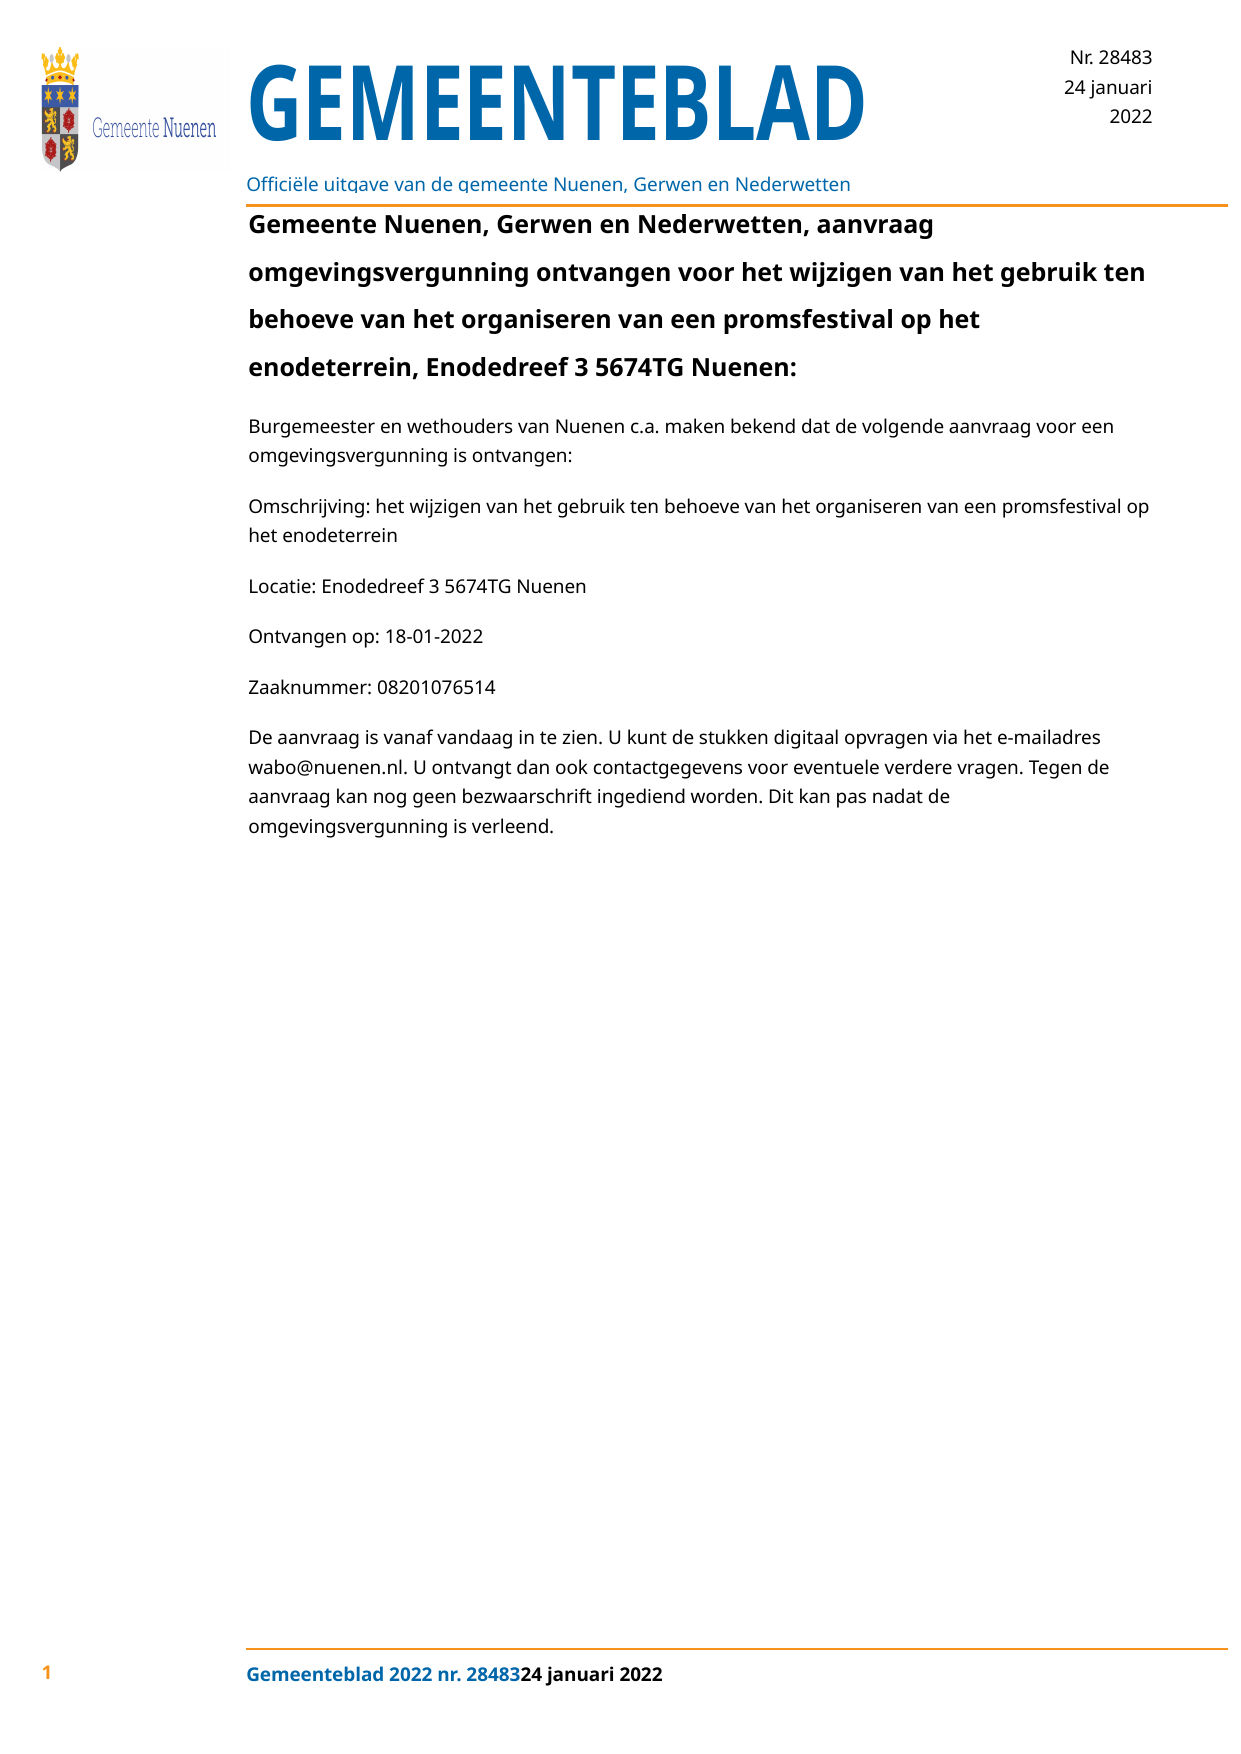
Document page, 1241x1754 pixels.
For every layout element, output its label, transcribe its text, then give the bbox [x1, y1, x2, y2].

text Gemeente Nuenen, Gerwen en Nederwetten, aanvraag omgevingsvergunning ontvangen voor het wijzigen van het gebruik ten behoeve van het organiseren van een promsfestival op het enodeterrein, Enodedreef 3 5674TG Nuenen: [248, 207, 1152, 384]
text Burgemeester en wethouders van Nuenen c.a. maken bekend dat de volgende aanvraag voor een omgevingsvergunning is ontvangen: [248, 413, 1152, 468]
picture [41, 47, 231, 172]
text Omschrijving: het wijzigen van het gebruik ten behoeve van het organiseren van een promsfestival op het enodeterrein [248, 493, 1152, 548]
text Ontvangen op: 18-01-2022 [248, 623, 1152, 649]
text Locatie: Enodedreef 3 5674TG Nuenen [248, 573, 1152, 599]
text De aanvraag is vanaf vandaag in te zien. U kunt de stukken digitaal opvragen via het e-mailadres wabo@nuenen.nl. U ontvangt dan ook contactgegevens voor eventuele verdere vragen. Tegen de aanvraag kan nog geen bezwaarschrift ingediend worden. Dit kan pas nadat de omgevingsvergunning is verleend. [248, 724, 1152, 839]
text Zaaknummer: 08201076514 [248, 674, 1152, 700]
